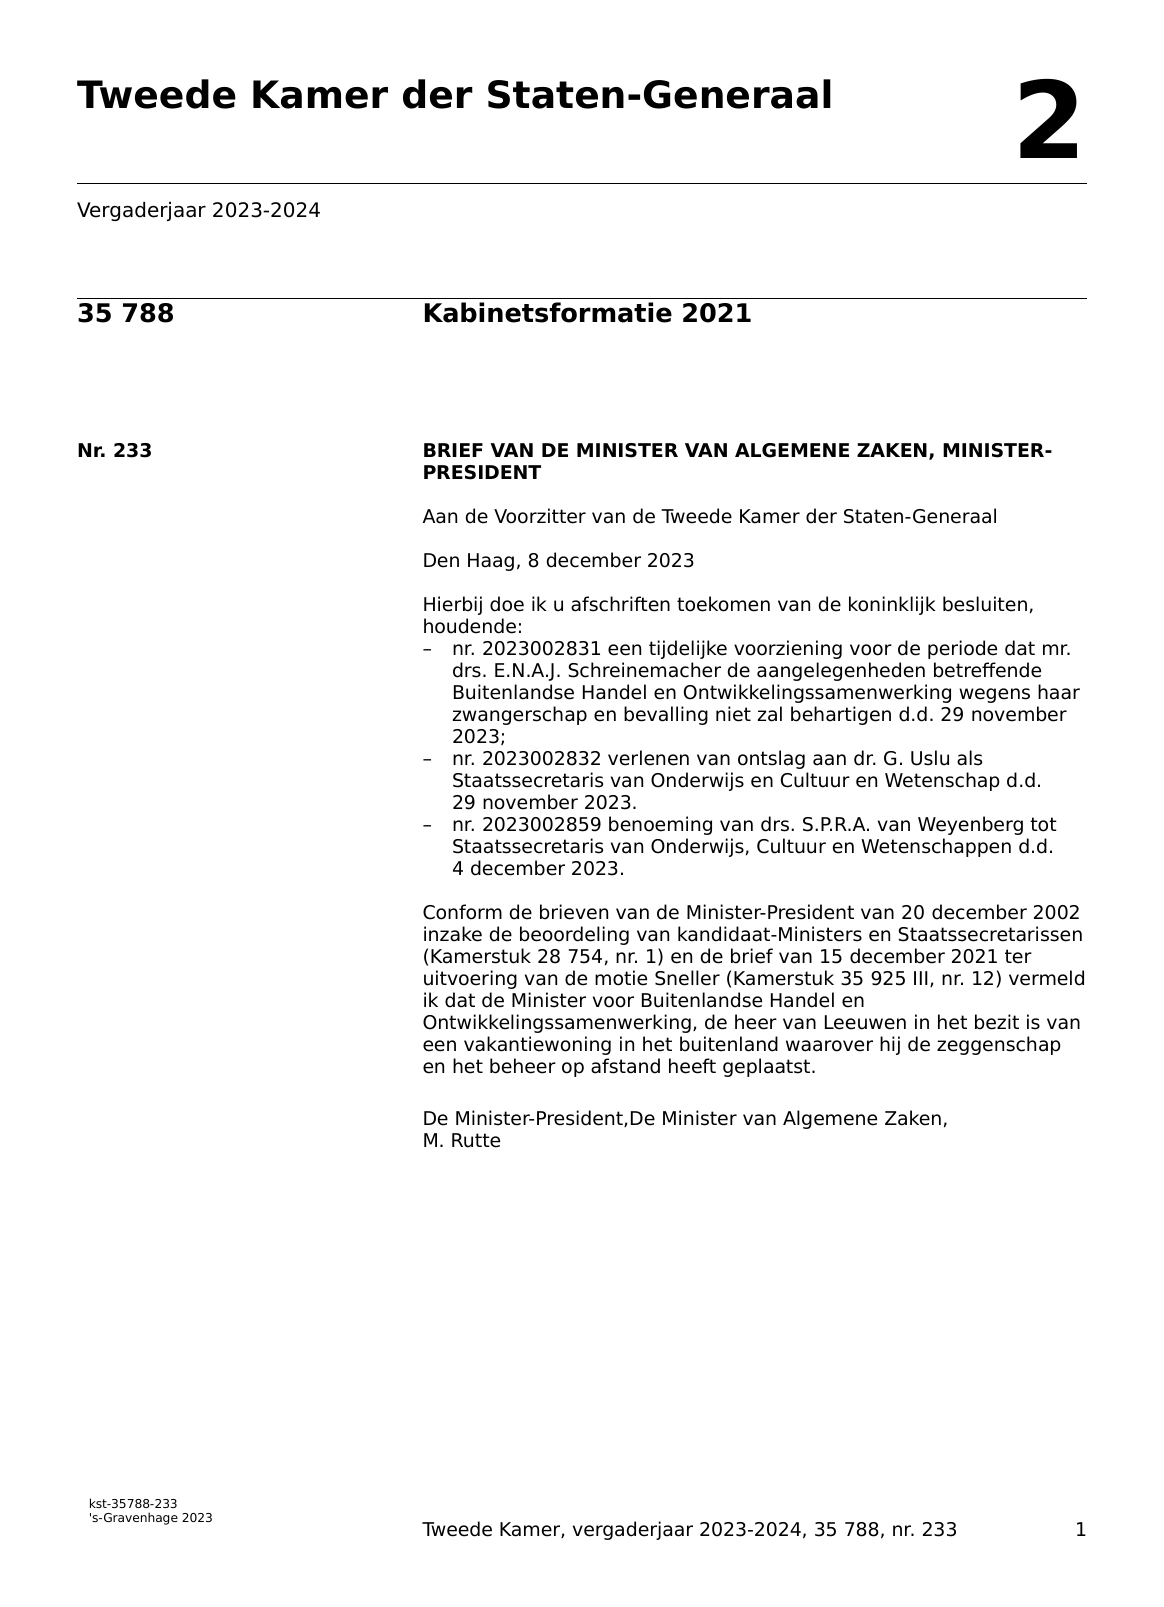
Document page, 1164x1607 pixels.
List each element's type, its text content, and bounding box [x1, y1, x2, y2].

text Aan de Voorzitter van de Tweede Kamer der Staten-Generaal [422, 506, 1087, 528]
table_header 2 [886, 59, 1087, 183]
text 's-Gravenhage 2023 [88, 1511, 323, 1525]
subtitle 35 788 Kabinetsformatie 2021 [77, 299, 1087, 329]
text – nr. 2023002831 een tijdelijke voorziening voor de periode dat mr. drs. E.N.A.J. Schreinemacher de aangelegenheden betreffende Buitenlandse Handel en Ontwikkelingssamenwerking wegens haar zwangerschap en bevalling niet zal behartigen d.d. 29 november 2023; [422, 638, 1087, 748]
text Conform de brieven van de Minister-President van 20 december 2002 inzake de beoordeling van kandidaat-Ministers en Staatssecretarissen (Kamerstuk 28 754, nr. 1) en de brief van 15 december 2021 ter uitvoering van de motie Sneller (Kamerstuk 35 925 III, nr. 12) vermeld ik dat de Minister voor Buitenlandse Handel en Ontwikkelingssamenwerking, de heer van Leeuwen in het bezit is van een vakantiewoning in het buitenland waarover hij de zeggenschap en het beheer op afstand heeft geplaatst. [422, 902, 1087, 1078]
text Den Haag, 8 december 2023 [422, 550, 1087, 572]
table_header Tweede Kamer der Staten-Generaal [77, 59, 886, 183]
text De Minister-President,De Minister van Algemene Zaken, M. Rutte [422, 1108, 1087, 1152]
text kst-35788-233 [88, 1497, 323, 1511]
subtitle Nr. 233 BRIEF VAN DE MINISTER VAN ALGEMENE ZAKEN, MINISTER-PRESIDENT [77, 440, 1087, 484]
text – nr. 2023002859 benoeming van drs. S.P.R.A. van Weyenberg tot Staatssecretaris van Onderwijs, Cultuur en Wetenschappen d.d. 4 december 2023. [422, 814, 1087, 880]
text – nr. 2023002832 verlenen van ontslag aan dr. G. Uslu als Staatssecretaris van Onderwijs en Cultuur en Wetenschap d.d. 29 november 2023. [422, 748, 1087, 814]
table_cell Vergaderjaar 2023-2024 [77, 184, 1087, 298]
text Hierbij doe ik u afschriften toekomen van de koninklijk besluiten, houdende: [422, 594, 1087, 638]
